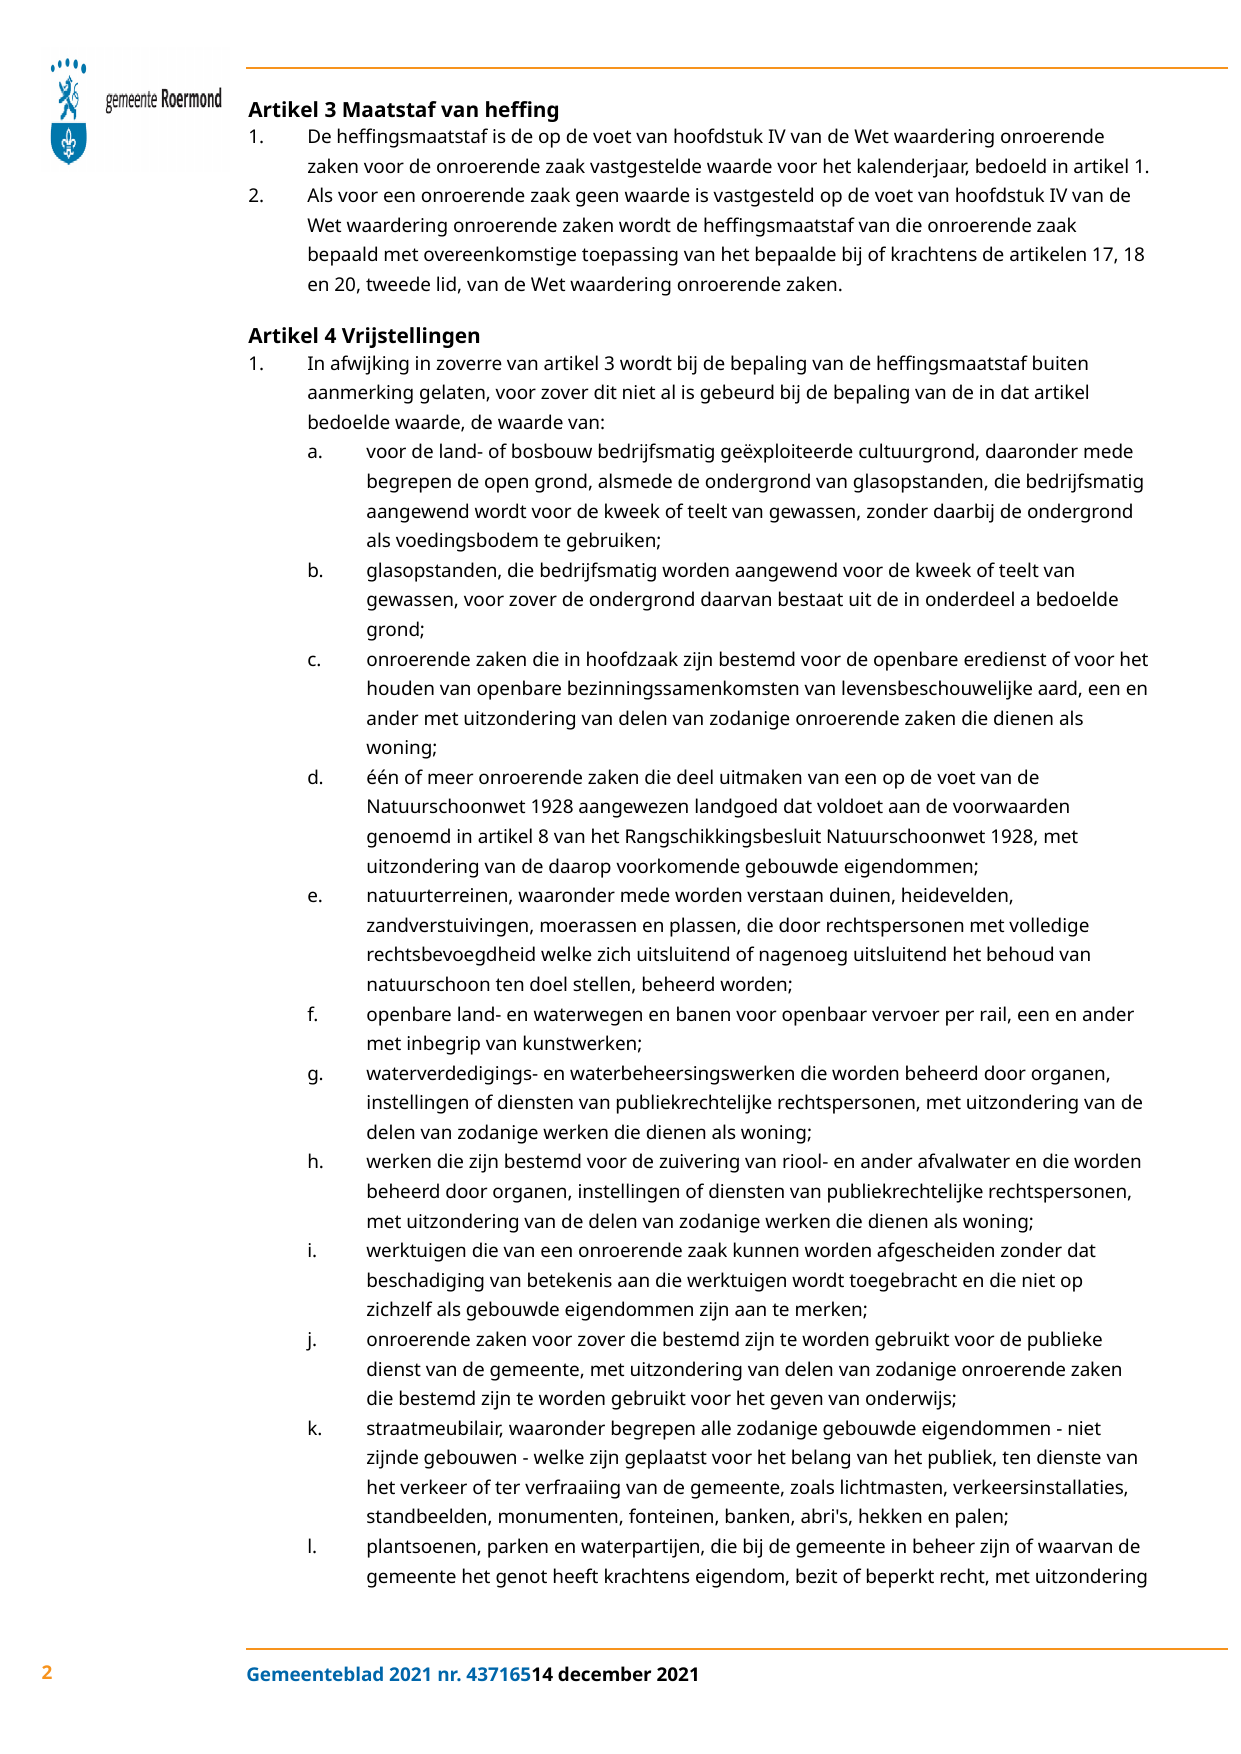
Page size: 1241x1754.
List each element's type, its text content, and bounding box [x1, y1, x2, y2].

list waterverdedigings- en waterbeheersingswerken die worden beheerd door organen, instellingen of diensten van publiekrechtelijke rechtspersonen, met uitzondering van de delen van zodanige werken die dienen als woning; [307, 1060, 1152, 1145]
list In afwijking in zoverre van artikel 3 wordt bij de bepaling van de heffingsmaatstaf buiten aanmerking gelaten, voor zover dit niet al is gebeurd bij de bepaling van de in dat artikel bedoelde waarde, de waarde van: [248, 350, 1152, 435]
list De heffingsmaatstaf is de op de voet van hoofdstuk IV van de Wet waardering onroerende zaken voor de onroerende zaak vastgestelde waarde voor het kalenderjaar, bedoeld in artikel 1. [248, 123, 1152, 178]
list openbare land- en waterwegen en banen voor openbaar vervoer per rail, een en ander met inbegrip van kunstwerken; [307, 1001, 1152, 1056]
text Artikel 3 Maatstaf van heffing [248, 95, 1152, 123]
list werktuigen die van een onroerende zaak kunnen worden afgescheiden zonder dat beschadiging van betekenis aan die werktuigen wordt toegebracht en die niet op zichzelf als gebouwde eigendommen zijn aan te merken; [307, 1237, 1152, 1322]
list plantsoenen, parken en waterpartijen, die bij de gemeente in beheer zijn of waarvan de gemeente het genot heeft krachtens eigendom, bezit of beperkt recht, met uitzondering [307, 1533, 1152, 1589]
list voor de land- of bosbouw bedrijfsmatig geëxploiteerde cultuurgrond, daaronder mede begrepen de open grond, alsmede de ondergrond van glasopstanden, die bedrijfsmatig aangewend wordt voor de kweek of teelt van gewassen, zonder daarbij de ondergrond als voedingsbodem te gebruiken; [307, 439, 1152, 553]
list onroerende zaken voor zover die bestemd zijn te worden gebruikt voor de publieke dienst van de gemeente, met uitzondering van delen van zodanige onroerende zaken die bestemd zijn te worden gebruikt voor het geven van onderwijs; [307, 1326, 1152, 1411]
list één of meer onroerende zaken die deel uitmaken van een op de voet van de Natuurschoonwet 1928 aangewezen landgoed dat voldoet aan de voorwaarden genoemd in artikel 8 van het Rangschikkingsbesluit Natuurschoonwet 1928, met uitzondering van de daarop voorkomende gebouwde eigendommen; [307, 764, 1152, 879]
list glasopstanden, die bedrijfsmatig worden aangewend voor de kweek of teelt van gewassen, voor zover de ondergrond daarvan bestaat uit de in onderdeel a bedoelde grond; [307, 557, 1152, 642]
list onroerende zaken die in hoofdzaak zijn bestemd voor de openbare eredienst of voor het houden van openbare bezinningssamenkomsten van levensbeschouwelijke aard, een en ander met uitzondering van delen van zodanige onroerende zaken die dienen als woning; [307, 646, 1152, 760]
text Artikel 4 Vrijstellingen [248, 322, 1152, 350]
list natuurterreinen, waaronder mede worden verstaan duinen, heidevelden, zandverstuivingen, moerassen en plassen, die door rechtspersonen met volledige rechtsbevoegdheid welke zich uitsluitend of nagenoeg uitsluitend het behoud van natuurschoon ten doel stellen, beheerd worden; [307, 882, 1152, 997]
list straatmeubilair, waaronder begrepen alle zodanige gebouwde eigendommen - niet zijnde gebouwen - welke zijn geplaatst voor het belang van het publiek, ten dienste van het verkeer of ter verfraaiing van de gemeente, zoals lichtmasten, verkeersinstallaties, standbeelden, monumenten, fonteinen, banken, abri's, hekken en palen; [307, 1415, 1152, 1529]
list Als voor een onroerende zaak geen waarde is vastgesteld op de voet van hoofdstuk IV van de Wet waardering onroerende zaken wordt de heffingsmaatstaf van die onroerende zaak bepaald met overeenkomstige toepassing van het bepaalde bij of krachtens de artikelen 17, 18 en 20, tweede lid, van de Wet waardering onroerende zaken. [248, 182, 1152, 297]
list werken die zijn bestemd voor de zuivering van riool- en ander afvalwater en die worden beheerd door organen, instellingen of diensten van publiekrechtelijke rechtspersonen, met uitzondering van de delen van zodanige werken die dienen als woning; [307, 1149, 1152, 1234]
picture [41, 47, 231, 172]
